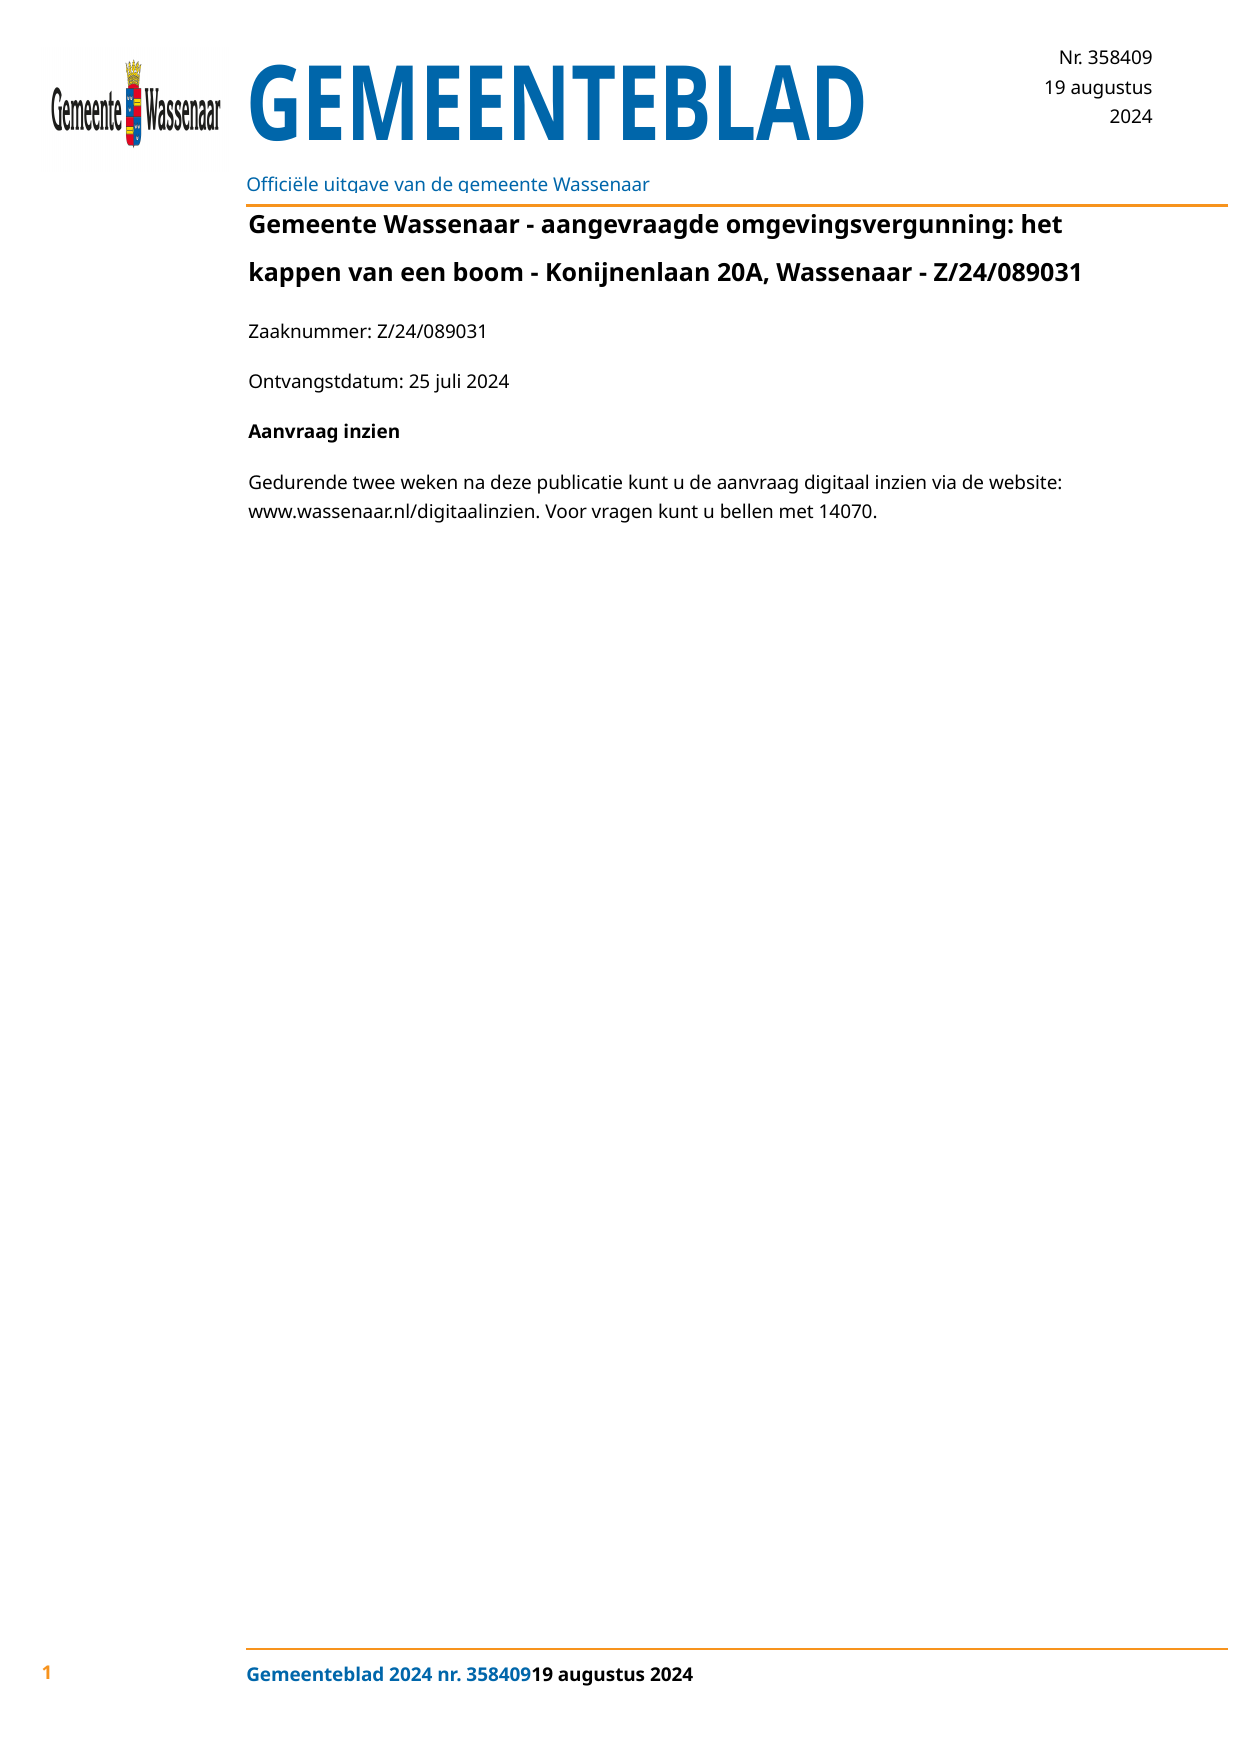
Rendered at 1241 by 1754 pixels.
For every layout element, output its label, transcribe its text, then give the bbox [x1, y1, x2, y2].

text Zaaknummer: Z/24/089031 [248, 318, 1152, 344]
picture [41, 47, 231, 172]
text Gemeente Wassenaar - aangevraagde omgevingsvergunning: het kappen van een boom - Konijnenlaan 20A, Wassenaar - Z/24/089031 [248, 207, 1152, 288]
text Ontvangstdatum: 25 juli 2024 [248, 368, 1152, 394]
text Gedurende twee weken na deze publicatie kunt u de aanvraag digitaal inzien via de website: www.wassenaar.nl/digitaalinzien. Voor vragen kunt u bellen met 14070. [248, 469, 1152, 524]
text Aanvraag inzien [248, 419, 1152, 444]
